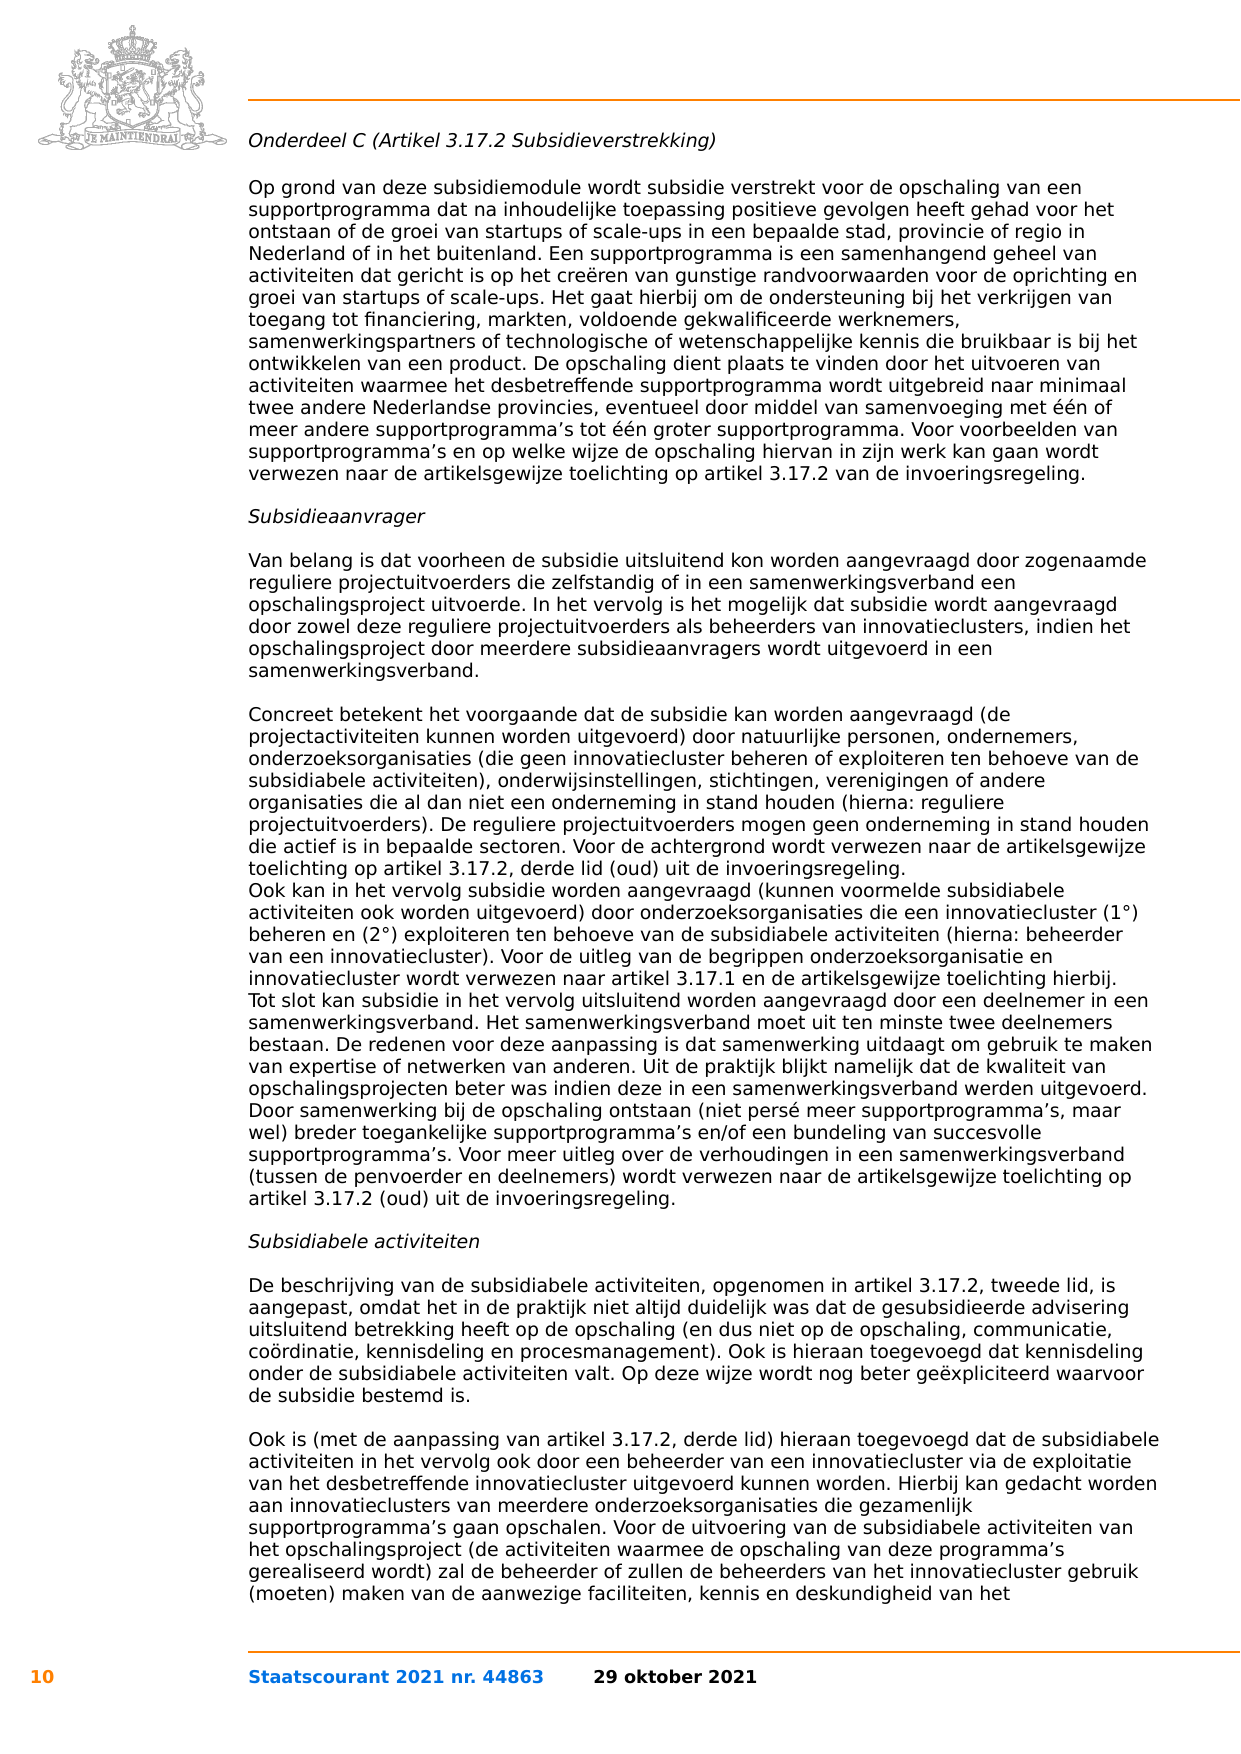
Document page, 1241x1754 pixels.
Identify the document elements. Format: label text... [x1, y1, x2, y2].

text Ook kan in het vervolg subsidie worden aangevraagd (kunnen voormelde subsidiabele activiteiten ook worden uitgevoerd) door onderzoeksorganisaties die een innovatiecluster (1°) beheren en (2°) exploiteren ten behoeve van de subsidiabele activiteiten (hierna: beheerder van een innovatiecluster). Voor de uitleg van de begrippen onderzoeksorganisatie en innovatiecluster wordt verwezen naar artikel 3.17.1 en de artikelsgewijze toelichting hierbij. [248, 880, 1163, 990]
subtitle Onderdeel C (Artikel 3.17.2 Subsidieverstrekking) [248, 130, 1163, 152]
text Concreet betekent het voorgaande dat de subsidie kan worden aangevraagd (de projectactiviteiten kunnen worden uitgevoerd) door natuurlijke personen, ondernemers, onderzoeksorganisaties (die geen innovatiecluster beheren of exploiteren ten behoeve van de subsidiabele activiteiten), onderwijsinstellingen, stichtingen, verenigingen of andere organisaties die al dan niet een onderneming in stand houden (hierna: reguliere projectuitvoerders). De reguliere projectuitvoerders mogen geen onderneming in stand houden die actief is in bepaalde sectoren. Voor de achtergrond wordt verwezen naar de artikelsgewijze toelichting op artikel 3.17.2, derde lid (oud) uit de invoeringsregeling. [248, 704, 1163, 880]
text Op grond van deze subsidiemodule wordt subsidie verstrekt voor de opschaling van een supportprogramma dat na inhoudelijke toepassing positieve gevolgen heeft gehad voor het ontstaan of de groei van startups of scale-ups in een bepaalde stad, provincie of regio in Nederland of in het buitenland. Een supportprogramma is een samenhangend geheel van activiteiten dat gericht is op het creëren van gunstige randvoorwaarden voor de oprichting en groei van startups of scale-ups. Het gaat hierbij om de ondersteuning bij het verkrijgen van toegang tot financiering, markten, voldoende gekwalificeerde werknemers, samenwerkingspartners of technologische of wetenschappelijke kennis die bruikbaar is bij het ontwikkelen van een product. De opschaling dient plaats te vinden door het uitvoeren van activiteiten waarmee het desbetreffende supportprogramma wordt uitgebreid naar minimaal twee andere Nederlandse provincies, eventueel door middel van samenvoeging met één of meer andere supportprogramma’s tot één groter supportprogramma. Voor voorbeelden van supportprogramma’s en op welke wijze de opschaling hiervan in zijn werk kan gaan wordt verwezen naar de artikelsgewijze toelichting op artikel 3.17.2 van de invoeringsregeling. [248, 177, 1163, 484]
subtitle Subsidieaanvrager [248, 506, 1163, 528]
text Tot slot kan subsidie in het vervolg uitsluitend worden aangevraagd door een deelnemer in een samenwerkingsverband. Het samenwerkingsverband moet uit ten minste twee deelnemers bestaan. De redenen voor deze aanpassing is dat samenwerking uitdaagt om gebruik te maken van expertise of netwerken van anderen. Uit de praktijk blijkt namelijk dat de kwaliteit van opschalingsprojecten beter was indien deze in een samenwerkingsverband werden uitgevoerd. Door samenwerking bij de opschaling ontstaan (niet persé meer supportprogramma’s, maar wel) breder toegankelijke supportprogramma’s en/of een bundeling van succesvolle supportprogramma’s. Voor meer uitleg over de verhoudingen in een samenwerkingsverband (tussen de penvoerder en deelnemers) wordt verwezen naar de artikelsgewijze toelichting op artikel 3.17.2 (oud) uit de invoeringsregeling. [248, 990, 1163, 1209]
subtitle Subsidiabele activiteiten [248, 1231, 1163, 1253]
text Van belang is dat voorheen de subsidie uitsluitend kon worden aangevraagd door zogenaamde reguliere projectuitvoerders die zelfstandig of in een samenwerkingsverband een opschalingsproject uitvoerde. In het vervolg is het mogelijk dat subsidie wordt aangevraagd door zowel deze reguliere projectuitvoerders als beheerders van innovatieclusters, indien het opschalingsproject door meerdere subsidieaanvragers wordt uitgevoerd in een samenwerkingsverband. [248, 550, 1163, 682]
picture [38, 25, 227, 150]
text Ook is (met de aanpassing van artikel 3.17.2, derde lid) hieraan toegevoegd dat de subsidiabele activiteiten in het vervolg ook door een beheerder van een innovatiecluster via de exploitatie van het desbetreffende innovatiecluster uitgevoerd kunnen worden. Hierbij kan gedacht worden aan innovatieclusters van meerdere onderzoeksorganisaties die gezamenlijk supportprogramma’s gaan opschalen. Voor de uitvoering van de subsidiabele activiteiten van het opschalingsproject (de activiteiten waarmee de opschaling van deze programma’s gerealiseerd wordt) zal de beheerder of zullen de beheerders van het innovatiecluster gebruik (moeten) maken van de aanwezige faciliteiten, kennis en deskundigheid van het [248, 1429, 1163, 1605]
text De beschrijving van de subsidiabele activiteiten, opgenomen in artikel 3.17.2, tweede lid, is aangepast, omdat het in de praktijk niet altijd duidelijk was dat de gesubsidieerde advisering uitsluitend betrekking heeft op de opschaling (en dus niet op de opschaling, communicatie, coördinatie, kennisdeling en procesmanagement). Ook is hieraan toegevoegd dat kennisdeling onder de subsidiabele activiteiten valt. Op deze wijze wordt nog beter geëxpliciteerd waarvoor de subsidie bestemd is. [248, 1275, 1163, 1407]
